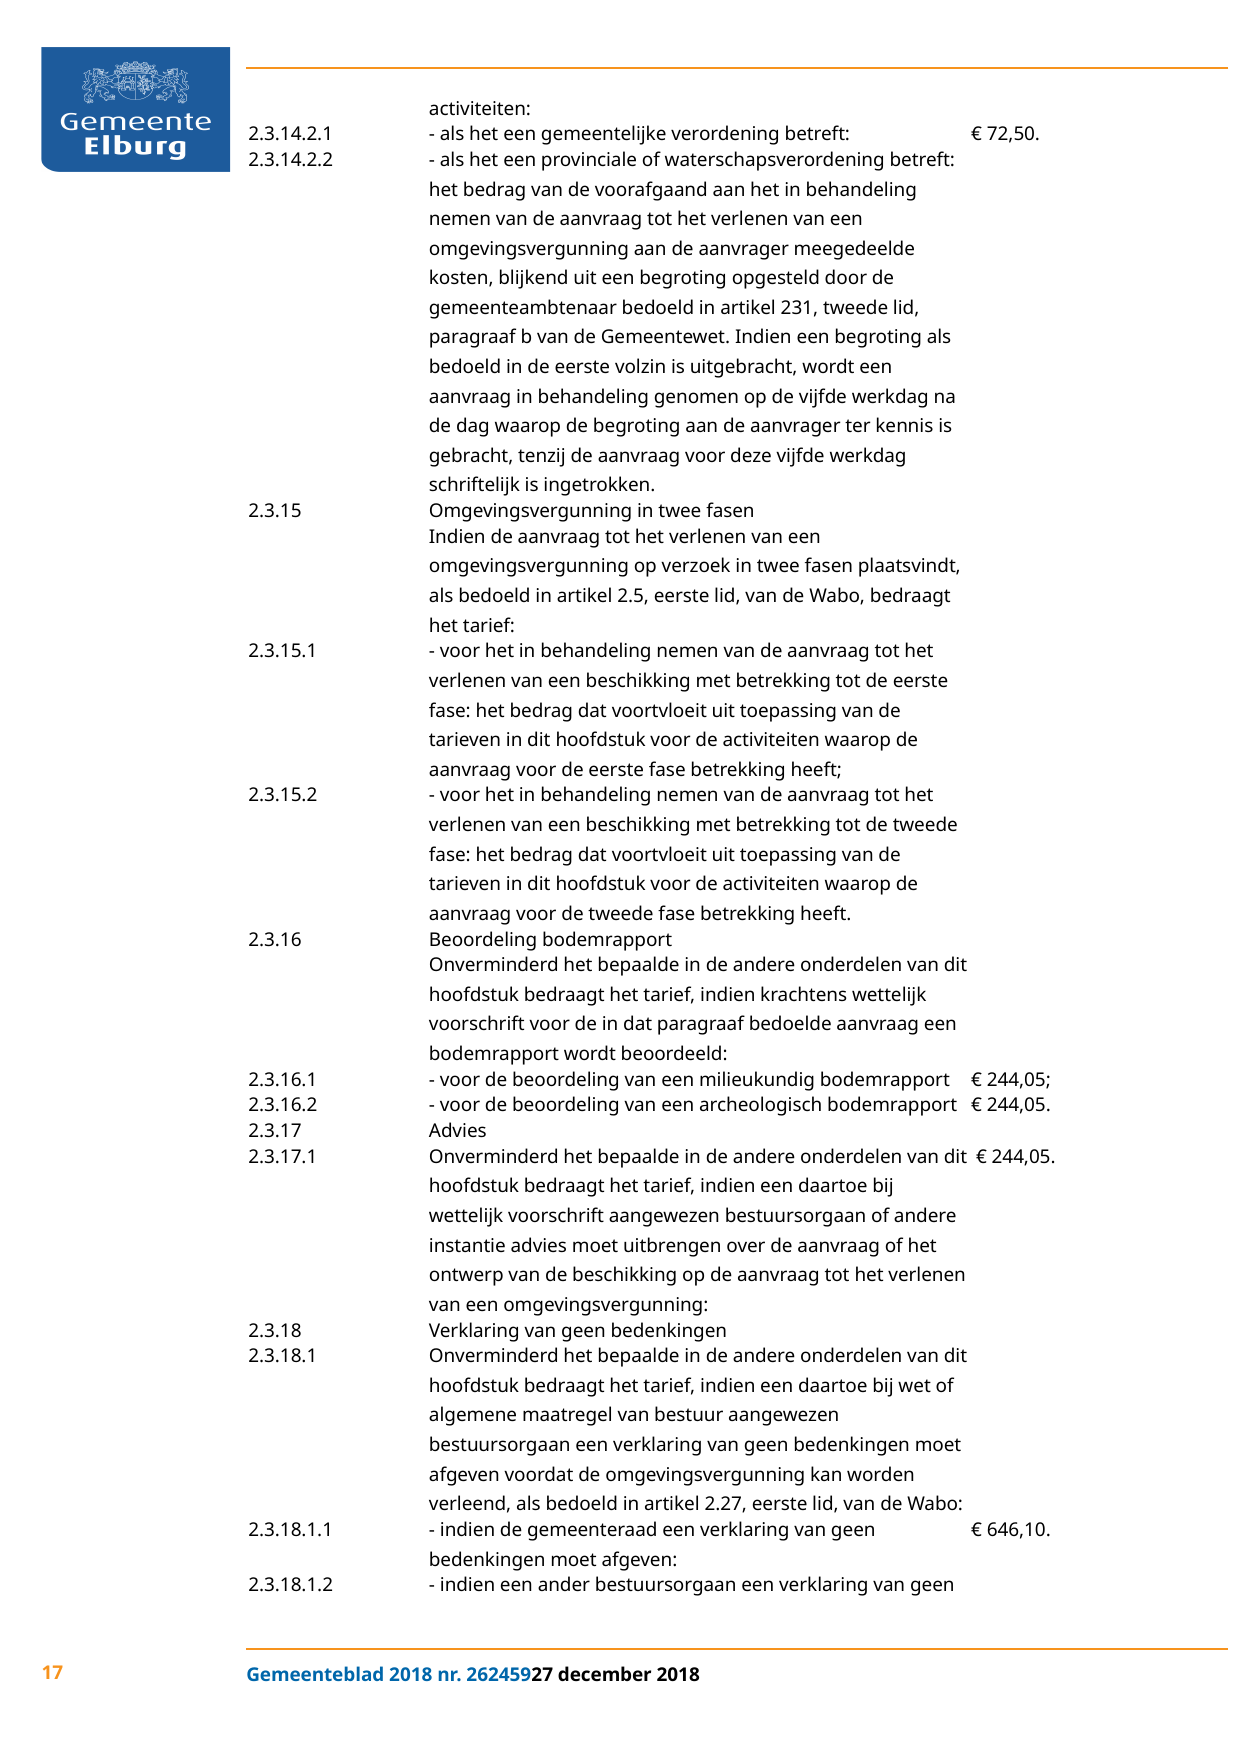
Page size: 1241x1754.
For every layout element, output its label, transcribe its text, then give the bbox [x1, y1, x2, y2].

table_cell Indien de aanvraag tot het verlenen van een omgevingsvergunning op verzoek in twee fasen plaatsvindt, als bedoeld in artikel 2.5, eerste lid, van de Wabo, bedraagt het tarief: [429, 523, 971, 638]
table_cell [971, 146, 1152, 497]
table_cell 2.3.15.1 [248, 638, 429, 782]
table_cell - indien de gemeenteraad een verklaring van geen bedenkingen moet afgeven: [429, 1516, 971, 1571]
table_cell [971, 1317, 1152, 1342]
table_cell 2.3.15 [248, 498, 429, 523]
table_cell Omgevingsvergunning in twee fasen [429, 498, 971, 523]
table_cell - voor het in behandeling nemen van de aanvraag tot het verlenen van een beschikking met betrekking tot de eerste fase: het bedrag dat voortvloeit uit toepassing van de tarieven in dit hoofdstuk voor de activiteiten waarop de aanvraag voor de eerste fase betrekking heeft; [429, 638, 971, 782]
table_cell - voor de beoordeling van een archeologisch bodemrapport [429, 1092, 971, 1117]
table_cell - voor de beoordeling van een milieukundig bodemrapport [429, 1066, 971, 1092]
table_cell 2.3.17.1 [248, 1143, 429, 1317]
table_cell [971, 1571, 1152, 1597]
table_cell - indien een ander bestuursorgaan een verklaring van geen [429, 1571, 971, 1597]
table_cell 2.3.18.1.1 [248, 1516, 429, 1571]
table_cell 2.3.16 [248, 926, 429, 951]
table_cell 2.3.18 [248, 1317, 429, 1342]
table_cell 2.3.16.2 [248, 1092, 429, 1117]
table_cell Verklaring van geen bedenkingen [429, 1317, 971, 1342]
table_cell [971, 1343, 1152, 1516]
table_cell Onverminderd het bepaalde in de andere onderdelen van dit hoofdstuk bedraagt het tarief, indien krachtens wettelijk voorschrift voor de in dat paragraaf bedoelde aanvraag een bodemrapport wordt beoordeeld: [429, 951, 971, 1066]
table_cell € 244,05. [971, 1092, 1152, 1117]
picture [41, 47, 231, 172]
table_cell [971, 951, 1152, 1066]
table_cell 2.3.18.1 [248, 1343, 429, 1516]
table_cell [971, 926, 1152, 951]
table_cell [971, 1118, 1152, 1143]
table_cell [248, 523, 429, 638]
table_cell € 72,50. [971, 121, 1152, 146]
table_cell [971, 95, 1152, 121]
table_cell Beoordeling bodemrapport [429, 926, 971, 951]
table_cell - voor het in behandeling nemen van de aanvraag tot het verlenen van een beschikking met betrekking tot de tweede fase: het bedrag dat voortvloeit uit toepassing van de tarieven in dit hoofdstuk voor de activiteiten waarop de aanvraag voor de tweede fase betrekking heeft. [429, 782, 971, 926]
table_cell € 244,05; [971, 1066, 1152, 1092]
table_cell Onverminderd het bepaalde in de andere onderdelen van dit hoofdstuk bedraagt het tarief, indien een daartoe bij wet of algemene maatregel van bestuur aangewezen bestuursorgaan een verklaring van geen bedenkingen moet afgeven voordat de omgevingsvergunning kan worden verleend, als bedoeld in artikel 2.27, eerste lid, van de Wabo: [429, 1343, 971, 1516]
table_cell - als het een provinciale of waterschapsverordening betreft: het bedrag van de voorafgaand aan het in behandeling nemen van de aanvraag tot het verlenen van een omgevingsvergunning aan de aanvrager meegedeelde kosten, blijkend uit een begroting opgesteld door de gemeenteambtenaar bedoeld in artikel 231, tweede lid, paragraaf b van de Gemeentewet. Indien een begroting als bedoeld in de eerste volzin is uitgebracht, wordt een aanvraag in behandeling genomen op de vijfde werkdag na de dag waarop de begroting aan de aanvrager ter kennis is gebracht, tenzij de aanvraag voor deze vijfde werkdag schriftelijk is ingetrokken. [429, 146, 971, 497]
table_cell - als het een gemeentelijke verordening betreft: [429, 121, 971, 146]
table_cell [248, 951, 429, 1066]
table_cell [248, 95, 429, 121]
table_cell € 244,05. [971, 1143, 1152, 1317]
table_cell 2.3.17 [248, 1118, 429, 1143]
table_cell [971, 782, 1152, 926]
table_cell [971, 523, 1152, 638]
table_cell [971, 638, 1152, 782]
table_cell 2.3.14.2.2 [248, 146, 429, 497]
table_cell 2.3.14.2.1 [248, 121, 429, 146]
table_cell € 646,10. [971, 1516, 1152, 1571]
table_cell Onverminderd het bepaalde in de andere onderdelen van dit hoofdstuk bedraagt het tarief, indien een daartoe bij wettelijk voorschrift aangewezen bestuursorgaan of andere instantie advies moet uitbrengen over de aanvraag of het ontwerp van de beschikking op de aanvraag tot het verlenen van een omgevingsvergunning: [429, 1143, 971, 1317]
table_cell [971, 498, 1152, 523]
table_cell 2.3.16.1 [248, 1066, 429, 1092]
table_cell 2.3.15.2 [248, 782, 429, 926]
table_cell Advies [429, 1118, 971, 1143]
table_cell activiteiten: [429, 95, 971, 121]
table_cell 2.3.18.1.2 [248, 1571, 429, 1597]
